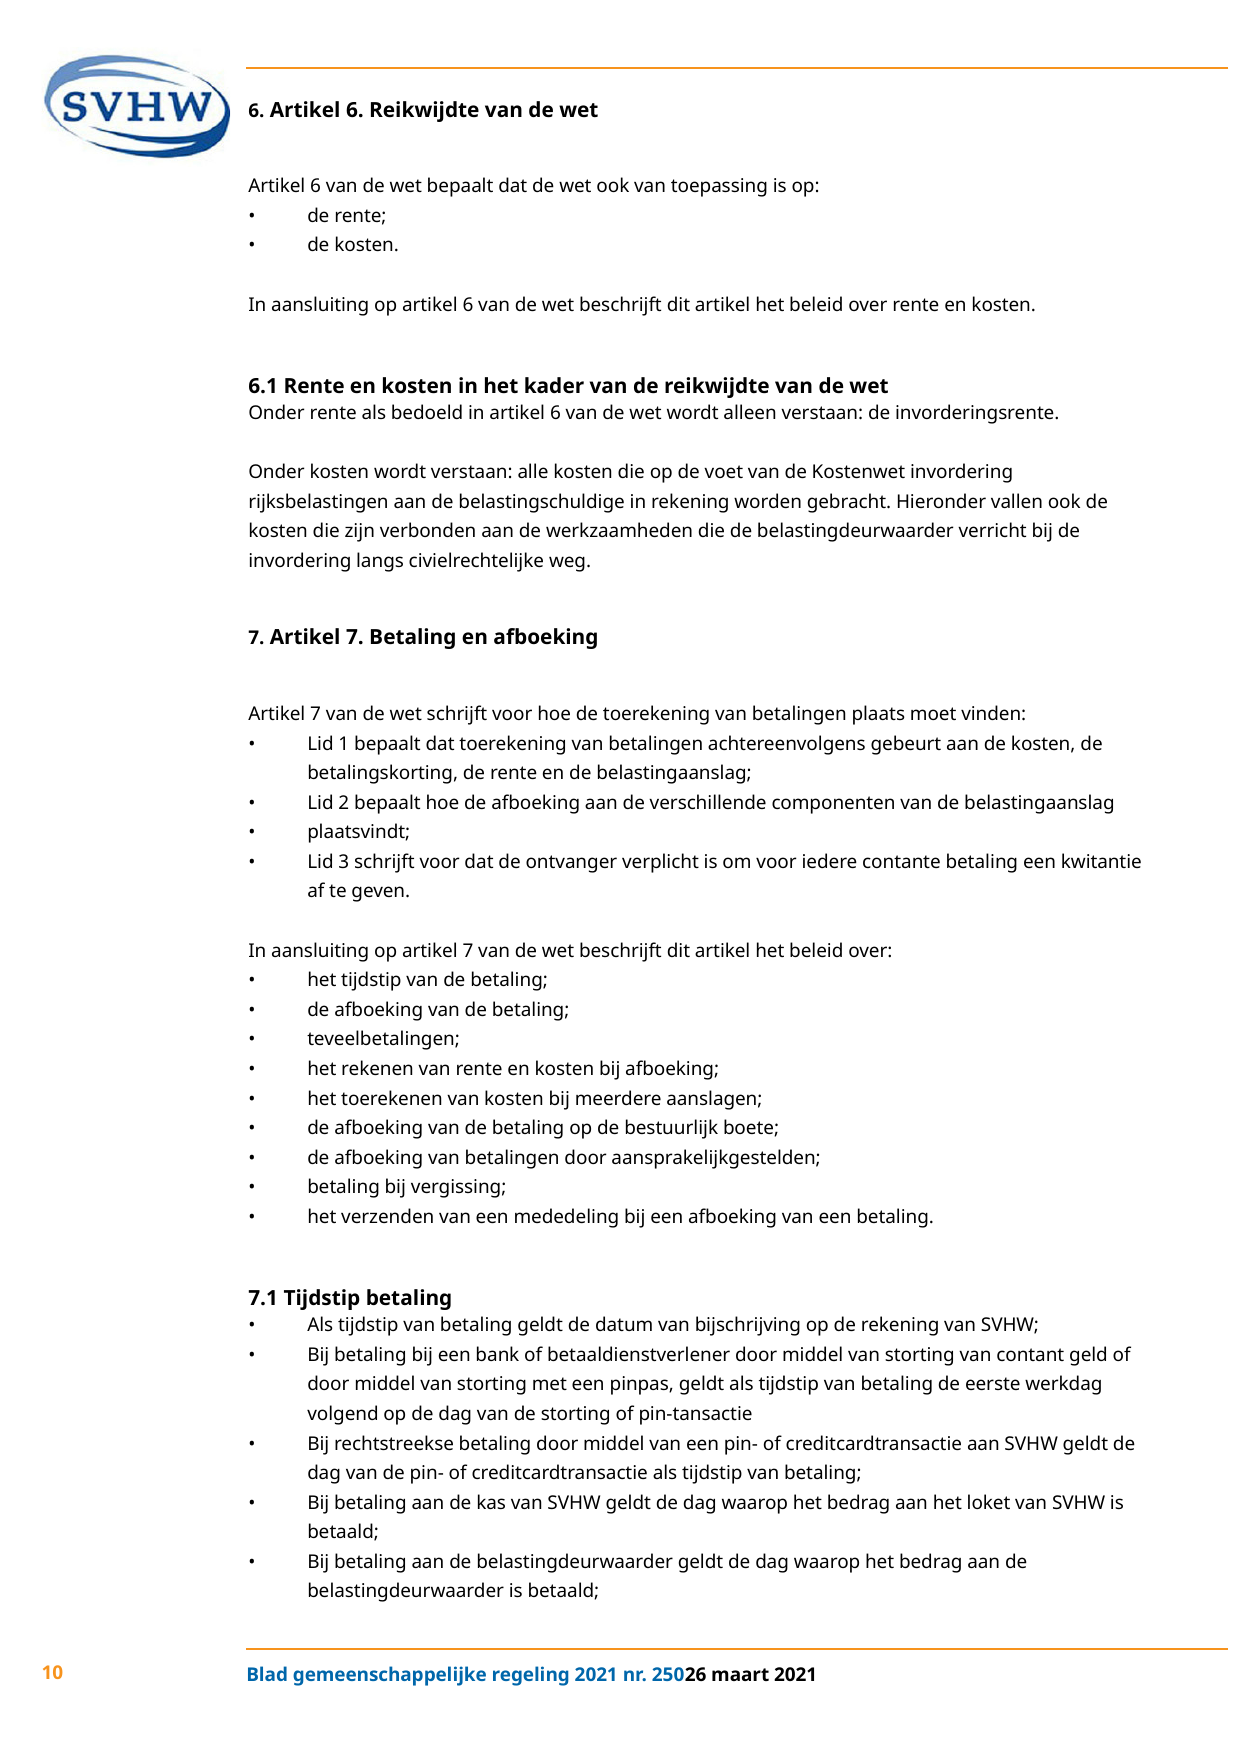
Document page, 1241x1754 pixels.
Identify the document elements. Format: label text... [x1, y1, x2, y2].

list de afboeking van betalingen door aansprakelijkgestelden; [248, 1144, 1152, 1169]
text Artikel 7 van de wet schrijft voor hoe de toerekening van betalingen plaats moet vinden: [248, 700, 1152, 726]
list betaling bij vergissing; [248, 1173, 1152, 1199]
picture [41, 47, 231, 172]
list Bij betaling bij een bank of betaaldienstverlener door middel van storting van contant geld of door middel van storting met een pinpas, geldt als tijdstip van betaling de eerste werkdag volgend op de dag van de storting of pin-tansactie [248, 1341, 1152, 1426]
text 6.1 Rente en kosten in het kader van de reikwijdte van de wet [248, 371, 1152, 399]
text 7.1 Tijdstip betaling [248, 1283, 1152, 1311]
list het verzenden van een mededeling bij een afboeking van een betaling. [248, 1203, 1152, 1229]
text In aansluiting op artikel 7 van de wet beschrijft dit artikel het beleid over: [248, 937, 1152, 962]
list de afboeking van de betaling; [248, 996, 1152, 1022]
list Bij betaling aan de kas van SVHW geldt de dag waarop het bedrag aan het loket van SVHW is betaald; [248, 1489, 1152, 1544]
list de kosten. [248, 232, 1152, 257]
text In aansluiting op artikel 6 van de wet beschrijft dit artikel het beleid over rente en kosten. [248, 291, 1152, 317]
list Bij rechtstreekse betaling door middel van een pin- of creditcardtransactie aan SVHW geldt de dag van de pin- of creditcardtransactie als tijdstip van betaling; [248, 1430, 1152, 1485]
list de afboeking van de betaling op de bestuurlijk boete; [248, 1114, 1152, 1140]
text Artikel 6 van de wet bepaalt dat de wet ook van toepassing is op: [248, 172, 1152, 198]
text Onder rente als bedoeld in artikel 6 van de wet wordt alleen verstaan: de invorderingsrente. [248, 399, 1152, 425]
list het toerekenen van kosten bij meerdere aanslagen; [248, 1085, 1152, 1110]
list de rente; [248, 202, 1152, 228]
list het tijdstip van de betaling; [248, 966, 1152, 992]
text 7. Artikel 7. Betaling en afboeking [248, 622, 1152, 651]
text 6. Artikel 6. Reikwijdte van de wet [248, 95, 1152, 123]
list Als tijdstip van betaling geldt de datum van bijschrijving op de rekening van SVHW; [248, 1311, 1152, 1337]
list plaatsvindt; [248, 818, 1152, 844]
text Onder kosten wordt verstaan: alle kosten die op de voet van de Kostenwet invordering rijksbelastingen aan de belastingschuldige in rekening worden gebracht. Hieronder vallen ook de kosten die zijn verbonden aan de werkzaamheden die de belastingdeurwaarder verricht bij de invordering langs civielrechtelijke weg. [248, 458, 1152, 573]
list Bij betaling aan de belastingdeurwaarder geldt de dag waarop het bedrag aan de belastingdeurwaarder is betaald; [248, 1548, 1152, 1603]
list Lid 2 bepaalt hoe de afboeking aan de verschillende componenten van de belastingaanslag [248, 789, 1152, 814]
list het rekenen van rente en kosten bij afboeking; [248, 1055, 1152, 1081]
list Lid 3 schrijft voor dat de ontvanger verplicht is om voor iedere contante betaling een kwitantie af te geven. [248, 848, 1152, 903]
list Lid 1 bepaalt dat toerekening van betalingen achtereenvolgens gebeurt aan de kosten, de betalingskorting, de rente en de belastingaanslag; [248, 730, 1152, 785]
list teveelbetalingen; [248, 1026, 1152, 1051]
